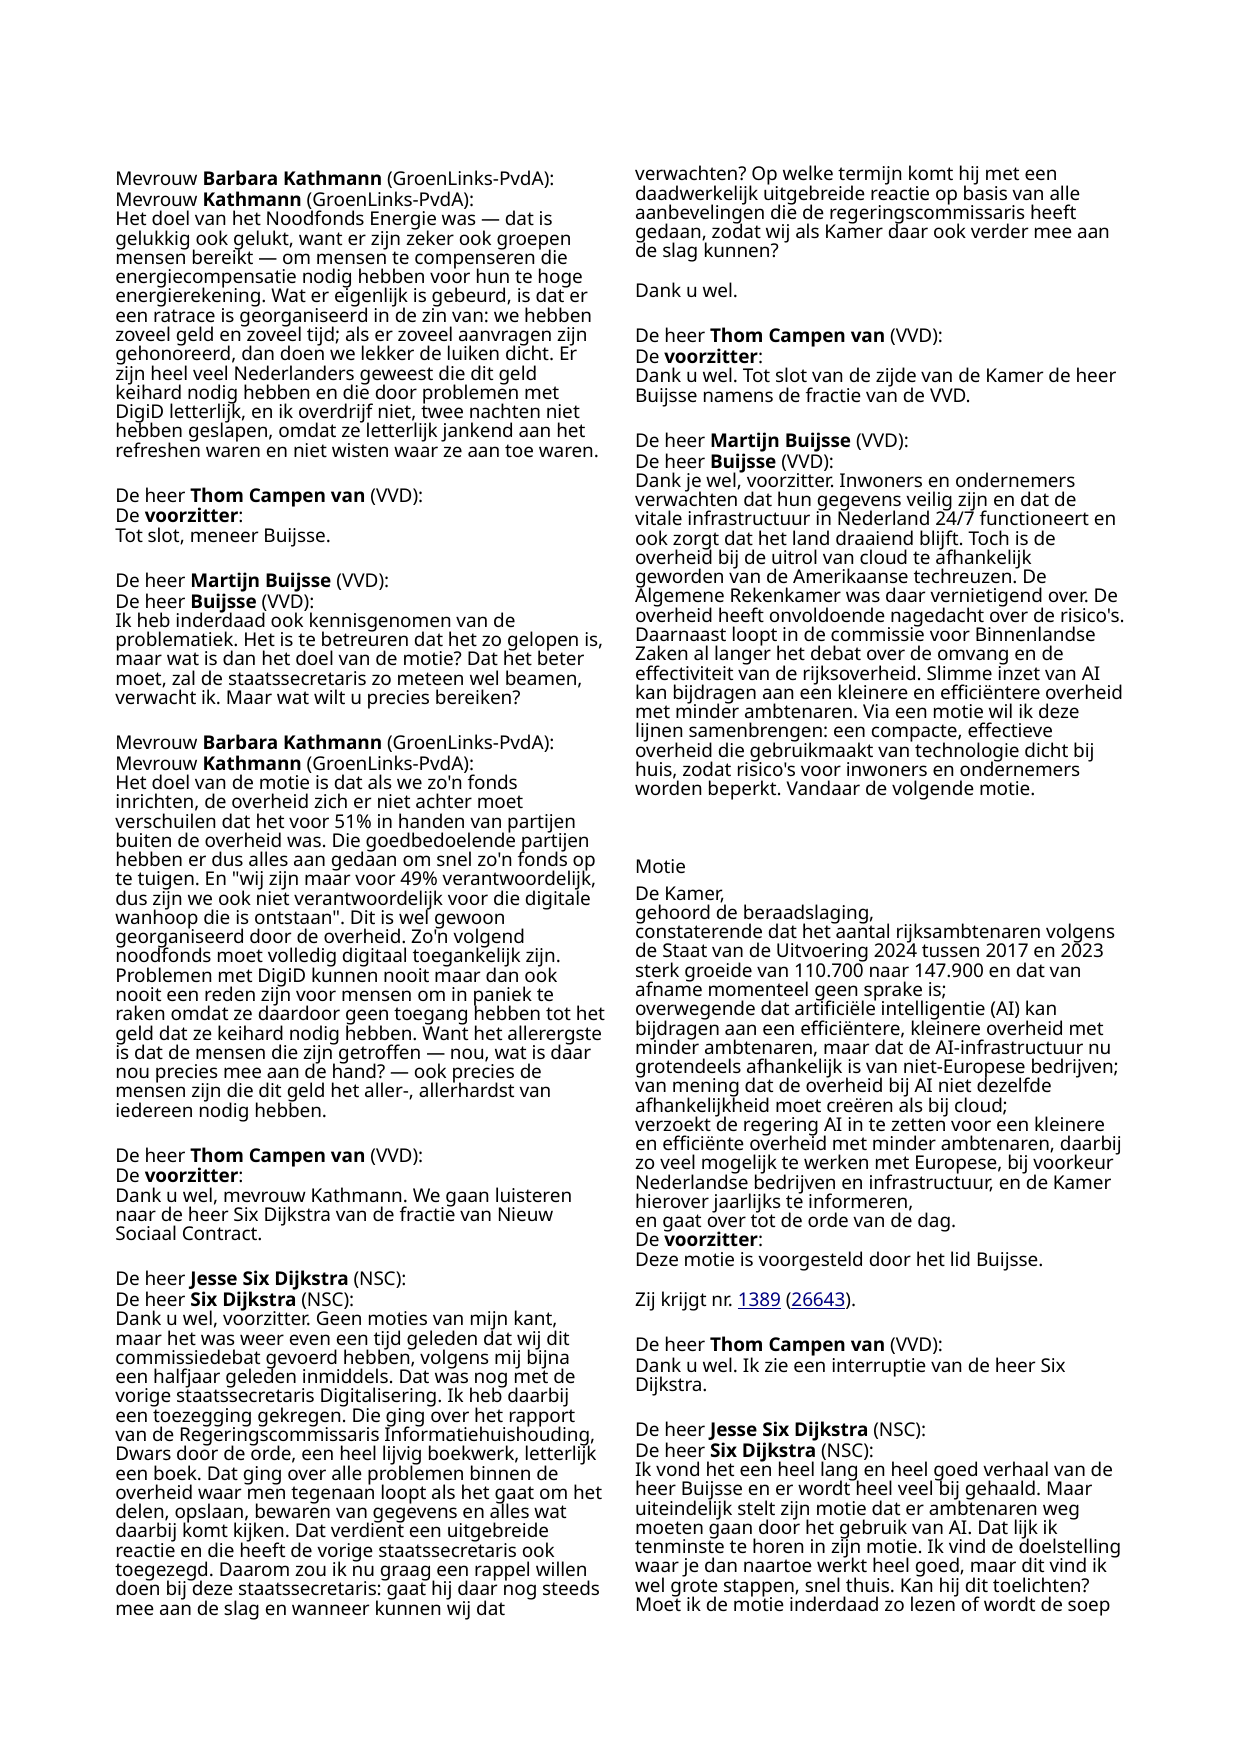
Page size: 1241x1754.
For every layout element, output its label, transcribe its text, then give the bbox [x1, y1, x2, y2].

text De Kamer, [635, 884, 1125, 904]
text Het doel van het Noodfonds Energie was — dat is gelukkig ook gelukt, want er zijn zeker ook groepen mensen bereikt — om mensen te compenseren die energiecompensatie nodig hebben voor hun te hoge energierekening. Wat er eigenlijk is gebeurd, is dat er een ratrace is georganiseerd in de zin van: we hebben zoveel geld en zoveel tijd; als er zoveel aanvragen zijn gehonoreerd, dan doen we lekker de luiken dicht. Er zijn heel veel Nederlanders geweest die dit geld keihard nodig hebben en die door problemen met DigiD letterlijk, en ik overdrijf niet, twee nachten niet hebben geslapen, omdat ze letterlijk jankend aan het refreshen waren en niet wisten waar ze aan toe waren. [115, 210, 605, 461]
text Dank u wel. Ik zie een interruptie van de heer Six Dijkstra. [635, 1357, 1125, 1395]
text Motie [635, 853, 1125, 879]
text De voorzitter: [635, 1231, 1125, 1251]
text verzoekt de regering AI in te zetten voor een kleinere en efficiënte overheid met minder ambtenaren, daarbij zo veel mogelijk te werken met Europese, bij voorkeur Nederlandse bedrijven en infrastructuur, en de Kamer hierover jaarlijks te informeren, [635, 1116, 1125, 1212]
text Het doel van de motie is dat als we zo'n fonds inrichten, de overheid zich er niet achter moet verschuilen dat het voor 51% in handen van partijen buiten de overheid was. Die goedbedoelende partijen hebben er dus alles aan gedaan om snel zo'n fonds op te tuigen. En "wij zijn maar voor 49% verantwoordelijk, dus zijn we ook niet verantwoordelijk voor die digitale wanhoop die is ontstaan". Dit is wel gewoon georganiseerd door de overheid. Zo'n volgend noodfonds moet volledig digitaal toegankelijk zijn. Problemen met DigiD kunnen nooit maar dan ook nooit een reden zijn voor mensen om in paniek te raken omdat ze daardoor geen toegang hebben tot het geld dat ze keihard nodig hebben. Want het allerergste is dat de mensen die zijn getroffen — nou, wat is daar nou precies mee aan de hand? — ook precies de mensen zijn die dit geld het aller-, allerhardst van iedereen nodig hebben. [115, 774, 605, 1121]
text De heer Six Dijkstra (NSC): [635, 1442, 1125, 1461]
text De heer Six Dijkstra (NSC): [115, 1291, 605, 1310]
text gehoord de beraadslaging, [635, 904, 1125, 923]
text Ik vond het een heel lang en heel goed verhaal van de heer Buijsse en er wordt heel veel bij gehaald. Maar uiteindelijk stelt zijn motie dat er ambtenaren weg moeten gaan door het gebruik van AI. Dat lijk ik tenminste te horen in zijn motie. Ik vind de doelstelling waar je dan naartoe werkt heel goed, maar dit vind ik wel grote stappen, snel thuis. Kan hij dit toelichten? Moet ik de motie inderdaad zo lezen of wordt de soep [635, 1461, 1125, 1615]
text Mevrouw Barbara Kathmann (GroenLinks-PvdA): [115, 165, 605, 191]
text Dank u wel. [635, 282, 1125, 302]
text van mening dat de overheid bij AI niet dezelfde afhankelijkheid moet creëren als bij cloud; [635, 1077, 1125, 1116]
text Dank u wel, mevrouw Kathmann. We gaan luisteren naar de heer Six Dijkstra van de fractie van Nieuw Sociaal Contract. [115, 1187, 605, 1244]
text De heer Thom Campen van (VVD): [635, 322, 1125, 348]
text De heer Martijn Buijsse (VVD): [115, 567, 605, 593]
text Ik heb inderdaad ook kennisgenomen van de problematiek. Het is te betreuren dat het zo gelopen is, maar wat is dan het doel van de motie? Dat het beter moet, zal de staatssecretaris zo meteen wel beamen, verwacht ik. Maar wat wilt u precies bereiken? [115, 612, 605, 708]
text De heer Thom Campen van (VVD): [115, 482, 605, 507]
text De voorzitter: [115, 507, 605, 527]
text De voorzitter: [115, 1167, 605, 1187]
text Deze motie is voorgesteld door het lid Buijsse. [635, 1251, 1125, 1270]
text overwegende dat artificiële intelligentie (AI) kan bijdragen aan een efficiëntere, kleinere overheid met minder ambtenaren, maar dat de AI-infrastructuur nu grotendeels afhankelijk is van niet-Europese bedrijven; [635, 1000, 1125, 1077]
text De heer Buijsse (VVD): [635, 453, 1125, 472]
text en gaat over tot de orde van de dag. [635, 1212, 1125, 1231]
text Dank u wel. Tot slot van de zijde van de Kamer de heer Buijsse namens de fractie van de VVD. [635, 367, 1125, 406]
text Mevrouw Kathmann (GroenLinks-PvdA): [115, 755, 605, 774]
text De heer Jesse Six Dijkstra (NSC): [115, 1265, 605, 1291]
text Mevrouw Kathmann (GroenLinks-PvdA): [115, 191, 605, 210]
text Tot slot, meneer Buijsse. [115, 527, 605, 546]
text Dank je wel, voorzitter. Inwoners en ondernemers verwachten dat hun gegevens veilig zijn en dat de vitale infrastructuur in Nederland 24/7 functioneert en ook zorgt dat het land draaiend blijft. Toch is de overheid bij de uitrol van cloud te afhankelijk geworden van de Amerikaanse techreuzen. De Algemene Rekenkamer was daar vernietigend over. De overheid heeft onvoldoende nagedacht over de risico's. Daarnaast loopt in de commissie voor Binnenlandse Zaken al langer het debat over de omvang en de effectiviteit van de rijksoverheid. Slimme inzet van AI kan bijdragen aan een kleinere en efficiëntere overheid met minder ambtenaren. Via een motie wil ik deze lijnen samenbrengen: een compacte, effectieve overheid die gebruikmaakt van technologie dicht bij huis, zodat risico's voor inwoners en ondernemers worden beperkt. Vandaar de volgende motie. [635, 472, 1125, 799]
text De voorzitter: [635, 348, 1125, 367]
text Zij krijgt nr. 1389 (26643). [635, 1291, 1125, 1310]
text Dank u wel, voorzitter. Geen moties van mijn kant, maar het was weer even een tijd geleden dat wij dit commissiedebat gevoerd hebben, volgens mij bijna een halfjaar geleden inmiddels. Dat was nog met de vorige staatssecretaris Digitalisering. Ik heb daarbij een toezegging gekregen. Die ging over het rapport van de Regeringscommissaris Informatiehuishouding, Dwars door de orde, een heel lijvig boekwerk, letterlijk een boek. Dat ging over alle problemen binnen de overheid waar men tegenaan loopt als het gaat om het delen, opslaan, bewaren van gegevens en alles wat daarbij komt kijken. Dat verdient een uitgebreide reactie en die heeft de vorige staatssecretaris ook toegezegd. Daarom zou ik nu graag een rappel willen doen bij deze staatssecretaris: gaat hij daar nog steeds mee aan de slag en wanneer kunnen wij dat [115, 1310, 605, 1619]
text De heer Martijn Buijsse (VVD): [635, 427, 1125, 453]
text De heer Thom Campen van (VVD): [115, 1142, 605, 1167]
text De heer Jesse Six Dijkstra (NSC): [635, 1416, 1125, 1442]
text De heer Buijsse (VVD): [115, 593, 605, 612]
text constaterende dat het aantal rijksambtenaren volgens de Staat van de Uitvoering 2024 tussen 2017 en 2023 sterk groeide van 110.700 naar 147.900 en dat van afname momenteel geen sprake is; [635, 923, 1125, 1000]
text De heer Thom Campen van (VVD): [635, 1331, 1125, 1357]
text verwachten? Op welke termijn komt hij met een daadwerkelijk uitgebreide reactie op basis van alle aanbevelingen die de regeringscommissaris heeft gedaan, zodat wij als Kamer daar ook verder mee aan de slag kunnen? [635, 165, 1125, 262]
text Mevrouw Barbara Kathmann (GroenLinks-PvdA): [115, 729, 605, 755]
